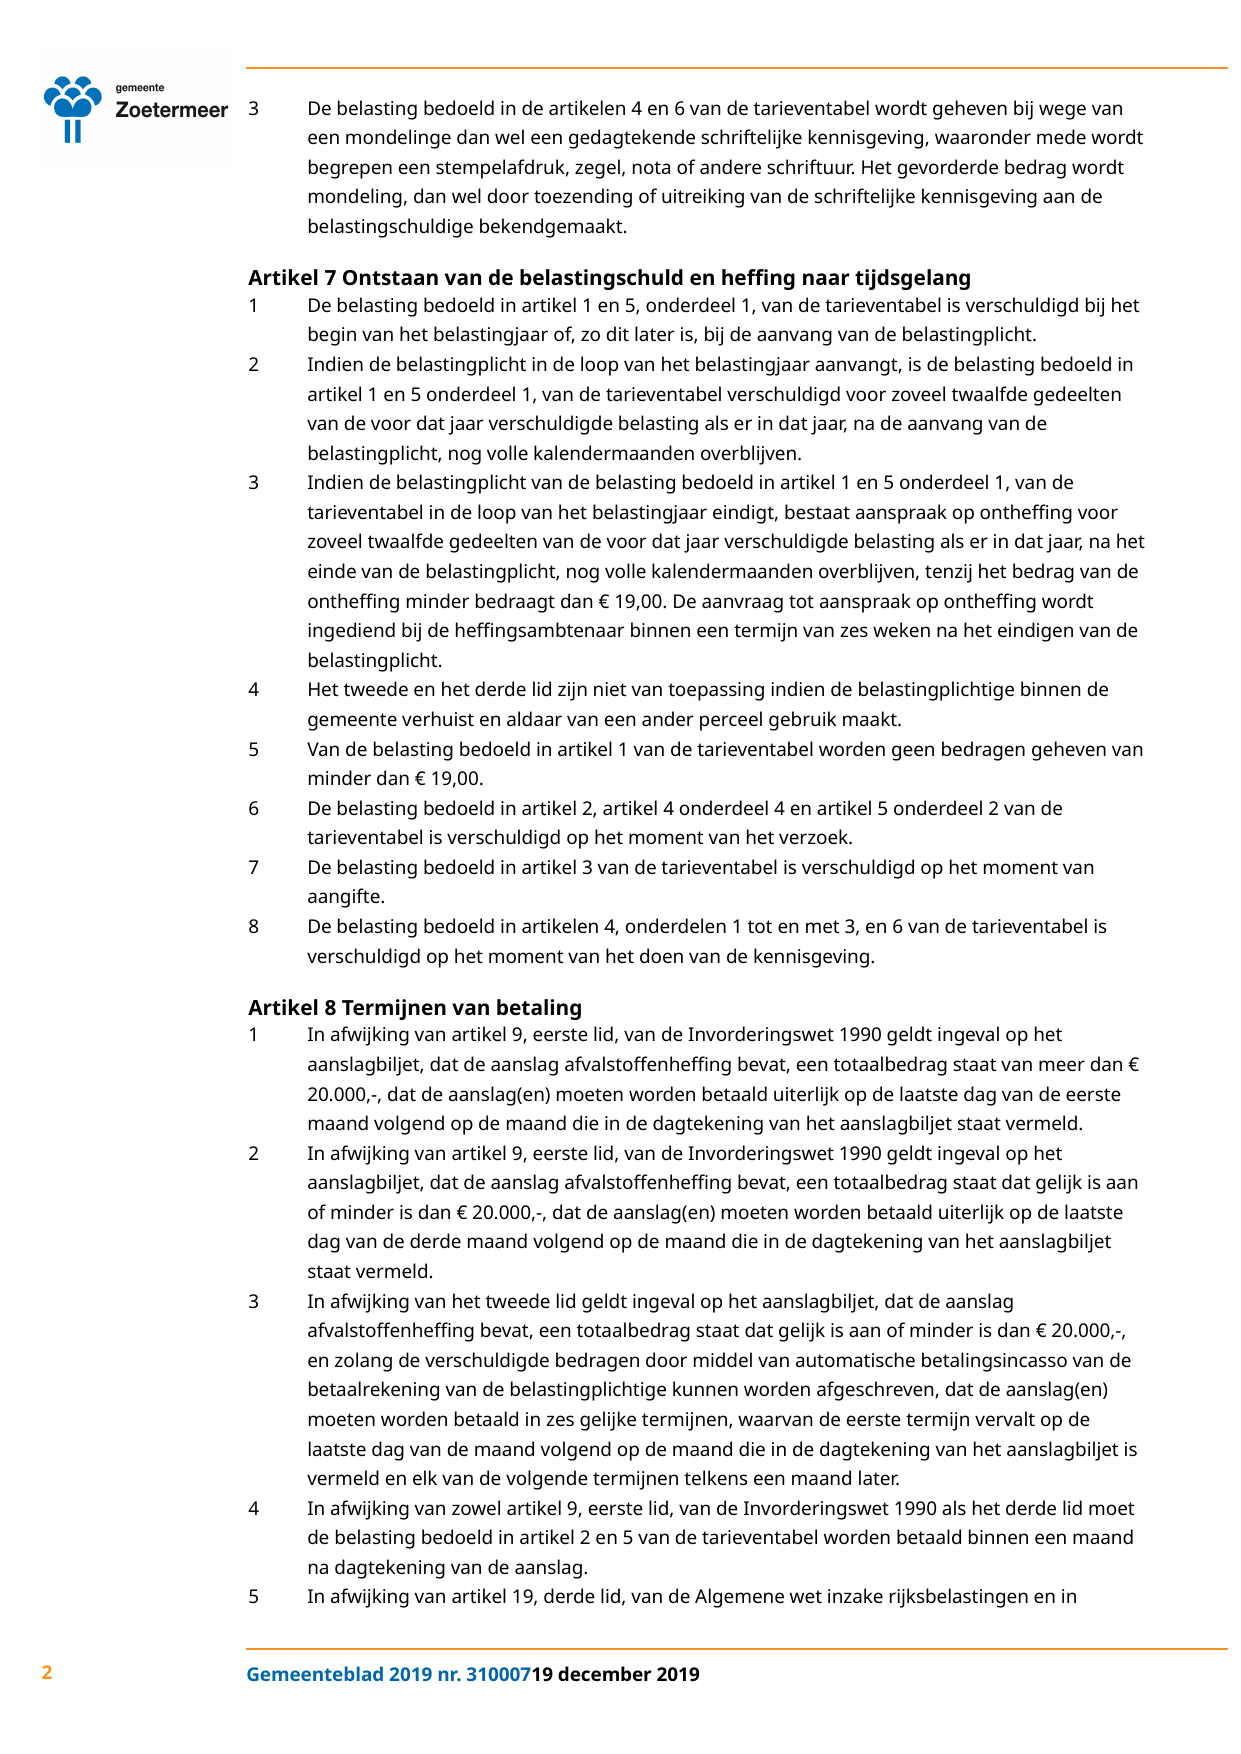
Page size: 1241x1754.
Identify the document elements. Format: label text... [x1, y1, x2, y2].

list In afwijking van het tweede lid geldt ingeval op het aanslagbiljet, dat de aanslag afvalstoffenheffing bevat, een totaalbedrag staat dat gelijk is aan of minder is dan € 20.000,-, en zolang de verschuldigde bedragen door middel van automatische betalingsincasso van de betaalrekening van de belastingplichtige kunnen worden afgeschreven, dat de aanslag(en) moeten worden betaald in zes gelijke termijnen, waarvan de eerste termijn vervalt op de laatste dag van de maand volgend op de maand die in de dagtekening van het aanslagbiljet is vermeld en elk van de volgende termijnen telkens een maand later. [248, 1288, 1152, 1491]
list Van de belasting bedoeld in artikel 1 van de tarieventabel worden geen bedragen geheven van minder dan € 19,00. [248, 736, 1152, 791]
list In afwijking van zowel artikel 9, eerste lid, van de Invorderingswet 1990 als het derde lid moet de belasting bedoeld in artikel 2 en 5 van de tarieventabel worden betaald binnen een maand na dagtekening van de aanslag. [248, 1495, 1152, 1580]
list De belasting bedoeld in artikelen 4, onderdelen 1 tot en met 3, en 6 van de tarieventabel is verschuldigd op het moment van het doen van de kennisgeving. [248, 913, 1152, 968]
text Artikel 8 Termijnen van betaling [248, 993, 1152, 1022]
picture [41, 47, 231, 172]
list De belasting bedoeld in artikel 1 en 5, onderdeel 1, van de tarieventabel is verschuldigd bij het begin van het belastingjaar of, zo dit later is, bij de aanvang van de belastingplicht. [248, 292, 1152, 347]
list De belasting bedoeld in artikel 3 van de tarieventabel is verschuldigd op het moment van aangifte. [248, 854, 1152, 909]
list De belasting bedoeld in artikel 2, artikel 4 onderdeel 4 en artikel 5 onderdeel 2 van de tarieventabel is verschuldigd op het moment van het verzoek. [248, 795, 1152, 850]
list In afwijking van artikel 9, eerste lid, van de Invorderingswet 1990 geldt ingeval op het aanslagbiljet, dat de aanslag afvalstoffenheffing bevat, een totaalbedrag staat dat gelijk is aan of minder is dan € 20.000,-, dat de aanslag(en) moeten worden betaald uiterlijk op de laatste dag van de derde maand volgend op de maand die in de dagtekening van het aanslagbiljet staat vermeld. [248, 1140, 1152, 1284]
list De belasting bedoeld in de artikelen 4 en 6 van de tarieventabel wordt geheven bij wege van een mondelinge dan wel een gedagtekende schriftelijke kennisgeving, waaronder mede wordt begrepen een stempelafdruk, zegel, nota of andere schriftuur. Het gevorderde bedrag wordt mondeling, dan wel door toezending of uitreiking van de schriftelijke kennisgeving aan de belastingschuldige bekendgemaakt. [248, 95, 1152, 239]
list In afwijking van artikel 19, derde lid, van de Algemene wet inzake rijksbelastingen en in [248, 1584, 1152, 1609]
list Indien de belastingplicht in de loop van het belastingjaar aanvangt, is de belasting bedoeld in artikel 1 en 5 onderdeel 1, van de tarieventabel verschuldigd voor zoveel twaalfde gedeelten van de voor dat jaar verschuldigde belasting als er in dat jaar, na de aanvang van de belastingplicht, nog volle kalendermaanden overblijven. [248, 351, 1152, 466]
list In afwijking van artikel 9, eerste lid, van de Invorderingswet 1990 geldt ingeval op het aanslagbiljet, dat de aanslag afvalstoffenheffing bevat, een totaalbedrag staat van meer dan € 20.000,-, dat de aanslag(en) moeten worden betaald uiterlijk op de laatste dag van de eerste maand volgend op de maand die in de dagtekening van het aanslagbiljet staat vermeld. [248, 1022, 1152, 1136]
list Het tweede en het derde lid zijn niet van toepassing indien de belastingplichtige binnen de gemeente verhuist en aldaar van een ander perceel gebruik maakt. [248, 677, 1152, 732]
list Indien de belastingplicht van de belasting bedoeld in artikel 1 en 5 onderdeel 1, van de tarieventabel in de loop van het belastingjaar eindigt, bestaat aanspraak op ontheffing voor zoveel twaalfde gedeelten van de voor dat jaar verschuldigde belasting als er in dat jaar, na het einde van de belastingplicht, nog volle kalendermaanden overblijven, tenzij het bedrag van de ontheffing minder bedraagt dan € 19,00. De aanvraag tot aanspraak op ontheffing wordt ingediend bij de heffingsambtenaar binnen een termijn van zes weken na het eindigen van de belastingplicht. [248, 469, 1152, 673]
text Artikel 7 Ontstaan van de belastingschuld en heffing naar tijdsgelang [248, 263, 1152, 292]
